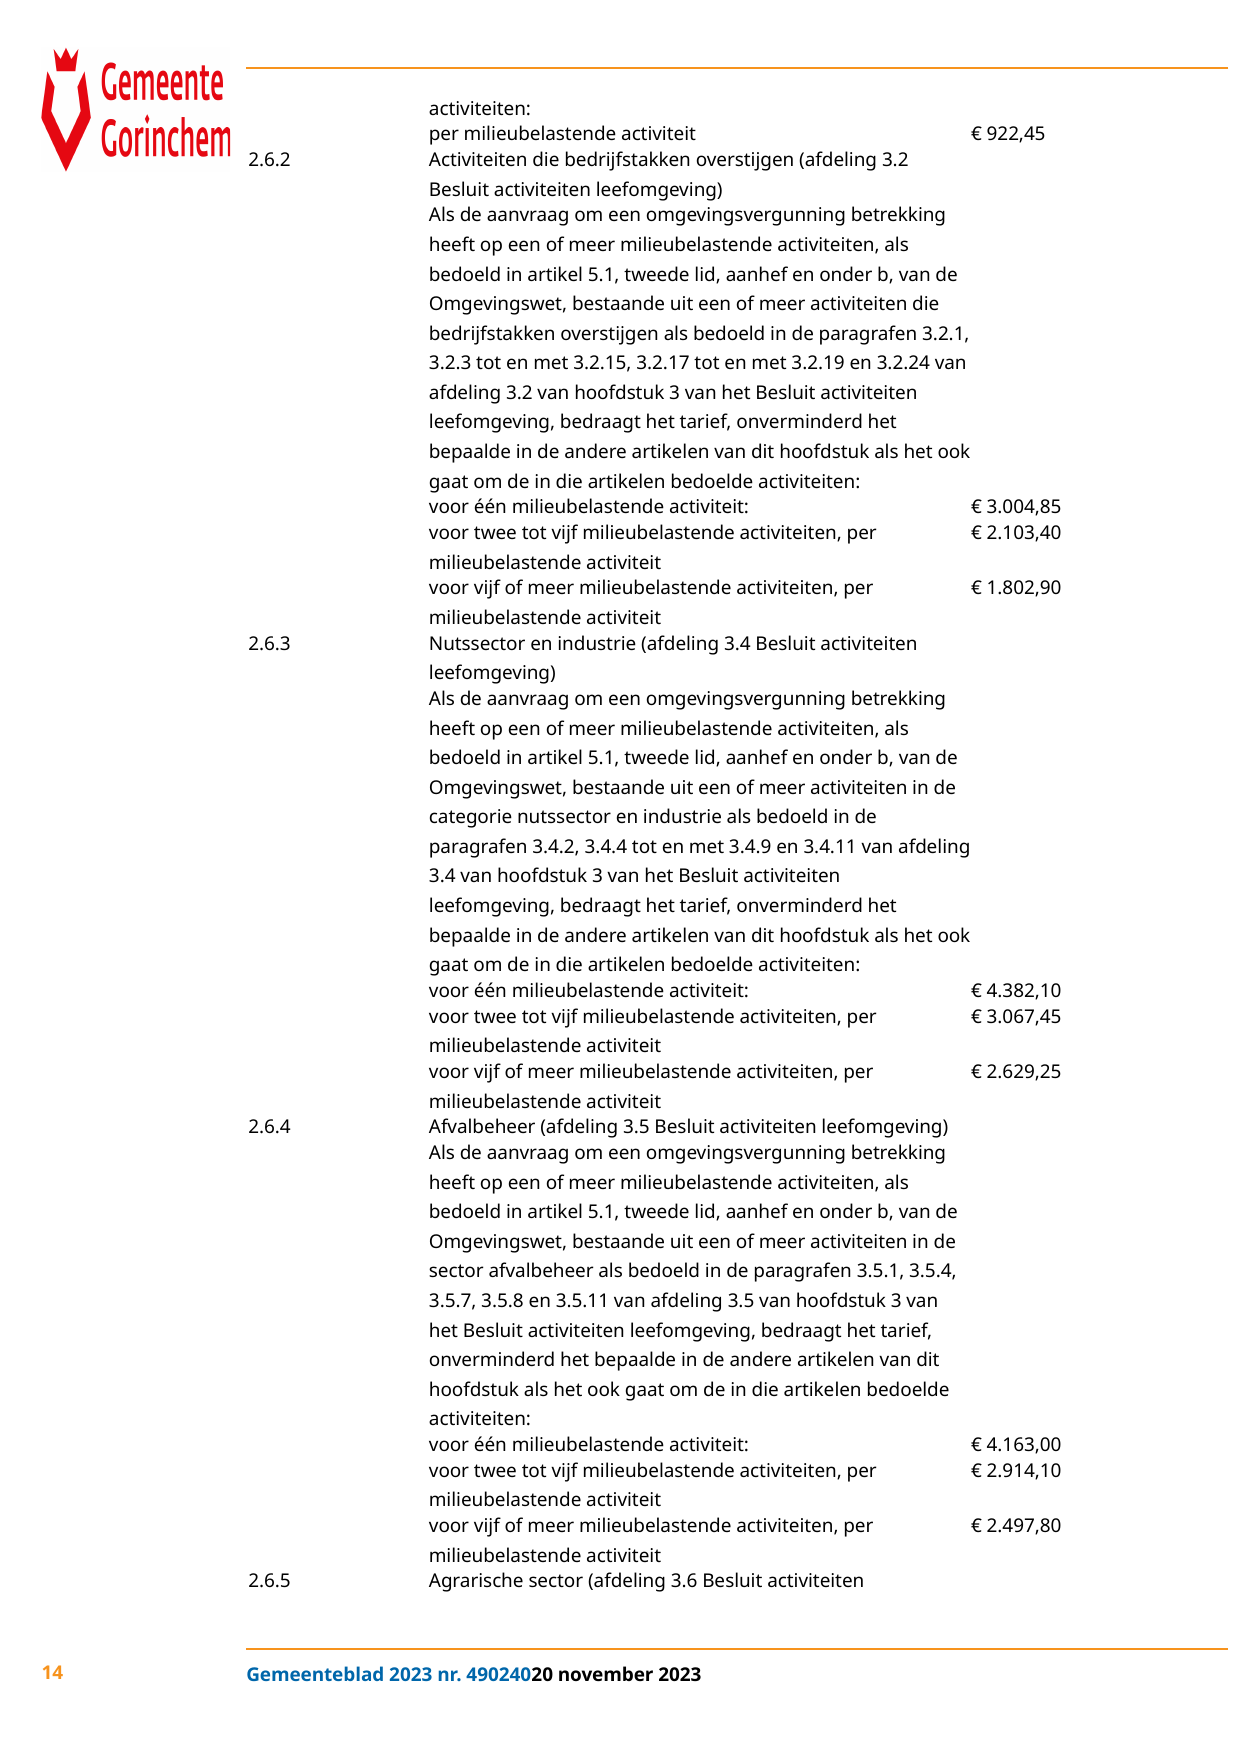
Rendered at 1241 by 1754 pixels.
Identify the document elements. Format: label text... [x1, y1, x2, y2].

table_cell 2.6.3 [248, 630, 429, 685]
table_cell [971, 202, 1152, 493]
table_cell [248, 95, 429, 121]
table_cell 2.6.4 [248, 1114, 429, 1139]
table_cell [248, 1058, 429, 1113]
table_cell voor twee tot vijf milieubelastende activiteiten, per milieubelastende activiteit [429, 519, 971, 574]
table_cell € 2.629,25 [971, 1058, 1152, 1113]
table_cell [971, 1114, 1152, 1139]
table_cell Afvalbeheer (afdeling 3.5 Besluit activiteiten leefomgeving) [429, 1114, 971, 1139]
table_cell [248, 575, 429, 630]
table_cell activiteiten: [429, 95, 971, 121]
table_cell [248, 494, 429, 519]
table_cell [248, 685, 429, 977]
table_cell [248, 1431, 429, 1457]
table_cell voor één milieubelastende activiteit: [429, 494, 971, 519]
table_cell Als de aanvraag om een omgevingsvergunning betrekking heeft op een of meer milieubelastende activiteiten, als bedoeld in artikel 5.1, tweede lid, aanhef en onder b, van de Omgevingswet, bestaande uit een of meer activiteiten die bedrijfstakken overstijgen als bedoeld in de paragrafen 3.2.1, 3.2.3 tot en met 3.2.15, 3.2.17 tot en met 3.2.19 en 3.2.24 van afdeling 3.2 van hoofdstuk 3 van het Besluit activiteiten leefomgeving, bedraagt het tarief, onverminderd het bepaalde in de andere artikelen van dit hoofdstuk als het ook gaat om de in die artikelen bedoelde activiteiten: [429, 202, 971, 493]
table_cell [971, 1139, 1152, 1431]
table_cell 2.6.5 [248, 1568, 429, 1593]
table_cell [971, 685, 1152, 977]
table_cell voor vijf of meer milieubelastende activiteiten, per milieubelastende activiteit [429, 1512, 971, 1568]
table_cell € 3.004,85 [971, 494, 1152, 519]
table_cell € 2.103,40 [971, 519, 1152, 574]
table_cell € 922,45 [971, 121, 1152, 146]
table_cell € 2.497,80 [971, 1512, 1152, 1568]
table_cell voor twee tot vijf milieubelastende activiteiten, per milieubelastende activiteit [429, 1003, 971, 1058]
table_cell [248, 1457, 429, 1512]
table_cell voor vijf of meer milieubelastende activiteiten, per milieubelastende activiteit [429, 575, 971, 630]
table_cell [248, 977, 429, 1003]
table_cell € 1.802,90 [971, 575, 1152, 630]
table_cell [971, 146, 1152, 202]
picture [41, 47, 231, 172]
table_cell Als de aanvraag om een omgevingsvergunning betrekking heeft op een of meer milieubelastende activiteiten, als bedoeld in artikel 5.1, tweede lid, aanhef en onder b, van de Omgevingswet, bestaande uit een of meer activiteiten in de categorie nutssector en industrie als bedoeld in de paragrafen 3.4.2, 3.4.4 tot en met 3.4.9 en 3.4.11 van afdeling 3.4 van hoofdstuk 3 van het Besluit activiteiten leefomgeving, bedraagt het tarief, onverminderd het bepaalde in de andere artikelen van dit hoofdstuk als het ook gaat om de in die artikelen bedoelde activiteiten: [429, 685, 971, 977]
table_cell [248, 202, 429, 493]
table_cell [971, 1568, 1152, 1593]
table_cell 2.6.2 [248, 146, 429, 202]
table_cell per milieubelastende activiteit [429, 121, 971, 146]
table_cell € 2.914,10 [971, 1457, 1152, 1512]
table_cell [248, 121, 429, 146]
table_cell € 4.163,00 [971, 1431, 1152, 1457]
table_cell voor twee tot vijf milieubelastende activiteiten, per milieubelastende activiteit [429, 1457, 971, 1512]
table_cell Nutssector en industrie (afdeling 3.4 Besluit activiteiten leefomgeving) [429, 630, 971, 685]
table_cell voor één milieubelastende activiteit: [429, 1431, 971, 1457]
table_cell Agrarische sector (afdeling 3.6 Besluit activiteiten [429, 1568, 971, 1593]
table_cell Als de aanvraag om een omgevingsvergunning betrekking heeft op een of meer milieubelastende activiteiten, als bedoeld in artikel 5.1, tweede lid, aanhef en onder b, van de Omgevingswet, bestaande uit een of meer activiteiten in de sector afvalbeheer als bedoeld in de paragrafen 3.5.1, 3.5.4, 3.5.7, 3.5.8 en 3.5.11 van afdeling 3.5 van hoofdstuk 3 van het Besluit activiteiten leefomgeving, bedraagt het tarief, onverminderd het bepaalde in de andere artikelen van dit hoofdstuk als het ook gaat om de in die artikelen bedoelde activiteiten: [429, 1139, 971, 1431]
table_cell [248, 1003, 429, 1058]
table_cell € 3.067,45 [971, 1003, 1152, 1058]
table_cell voor één milieubelastende activiteit: [429, 977, 971, 1003]
table_cell voor vijf of meer milieubelastende activiteiten, per milieubelastende activiteit [429, 1058, 971, 1113]
table_cell [248, 1139, 429, 1431]
table_cell € 4.382,10 [971, 977, 1152, 1003]
table_cell Activiteiten die bedrijfstakken overstijgen (afdeling 3.2 Besluit activiteiten leefomgeving) [429, 146, 971, 202]
table_cell [971, 95, 1152, 121]
table_cell [248, 519, 429, 574]
table_cell [248, 1512, 429, 1568]
table_cell [971, 630, 1152, 685]
